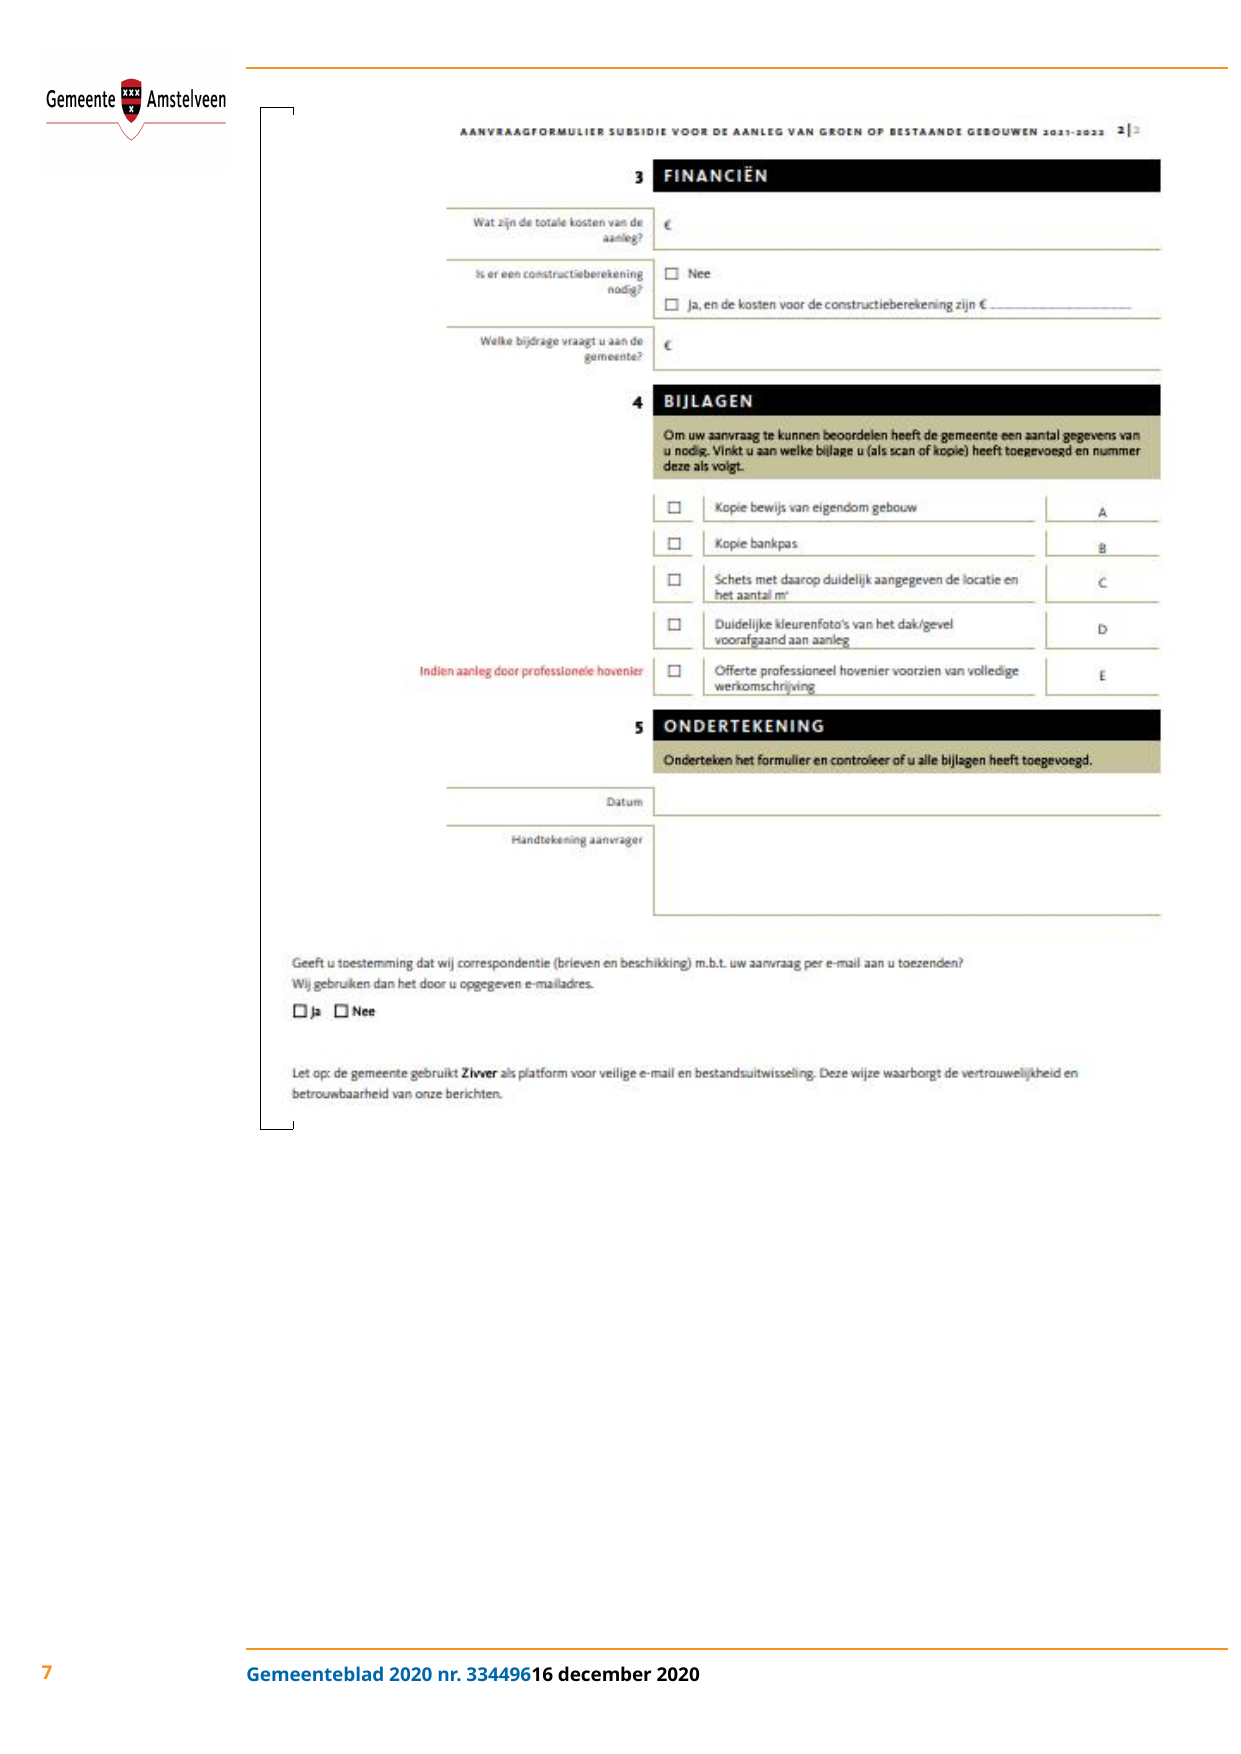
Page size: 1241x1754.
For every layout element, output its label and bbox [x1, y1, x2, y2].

picture [41, 47, 231, 172]
picture [268, 115, 1173, 1121]
